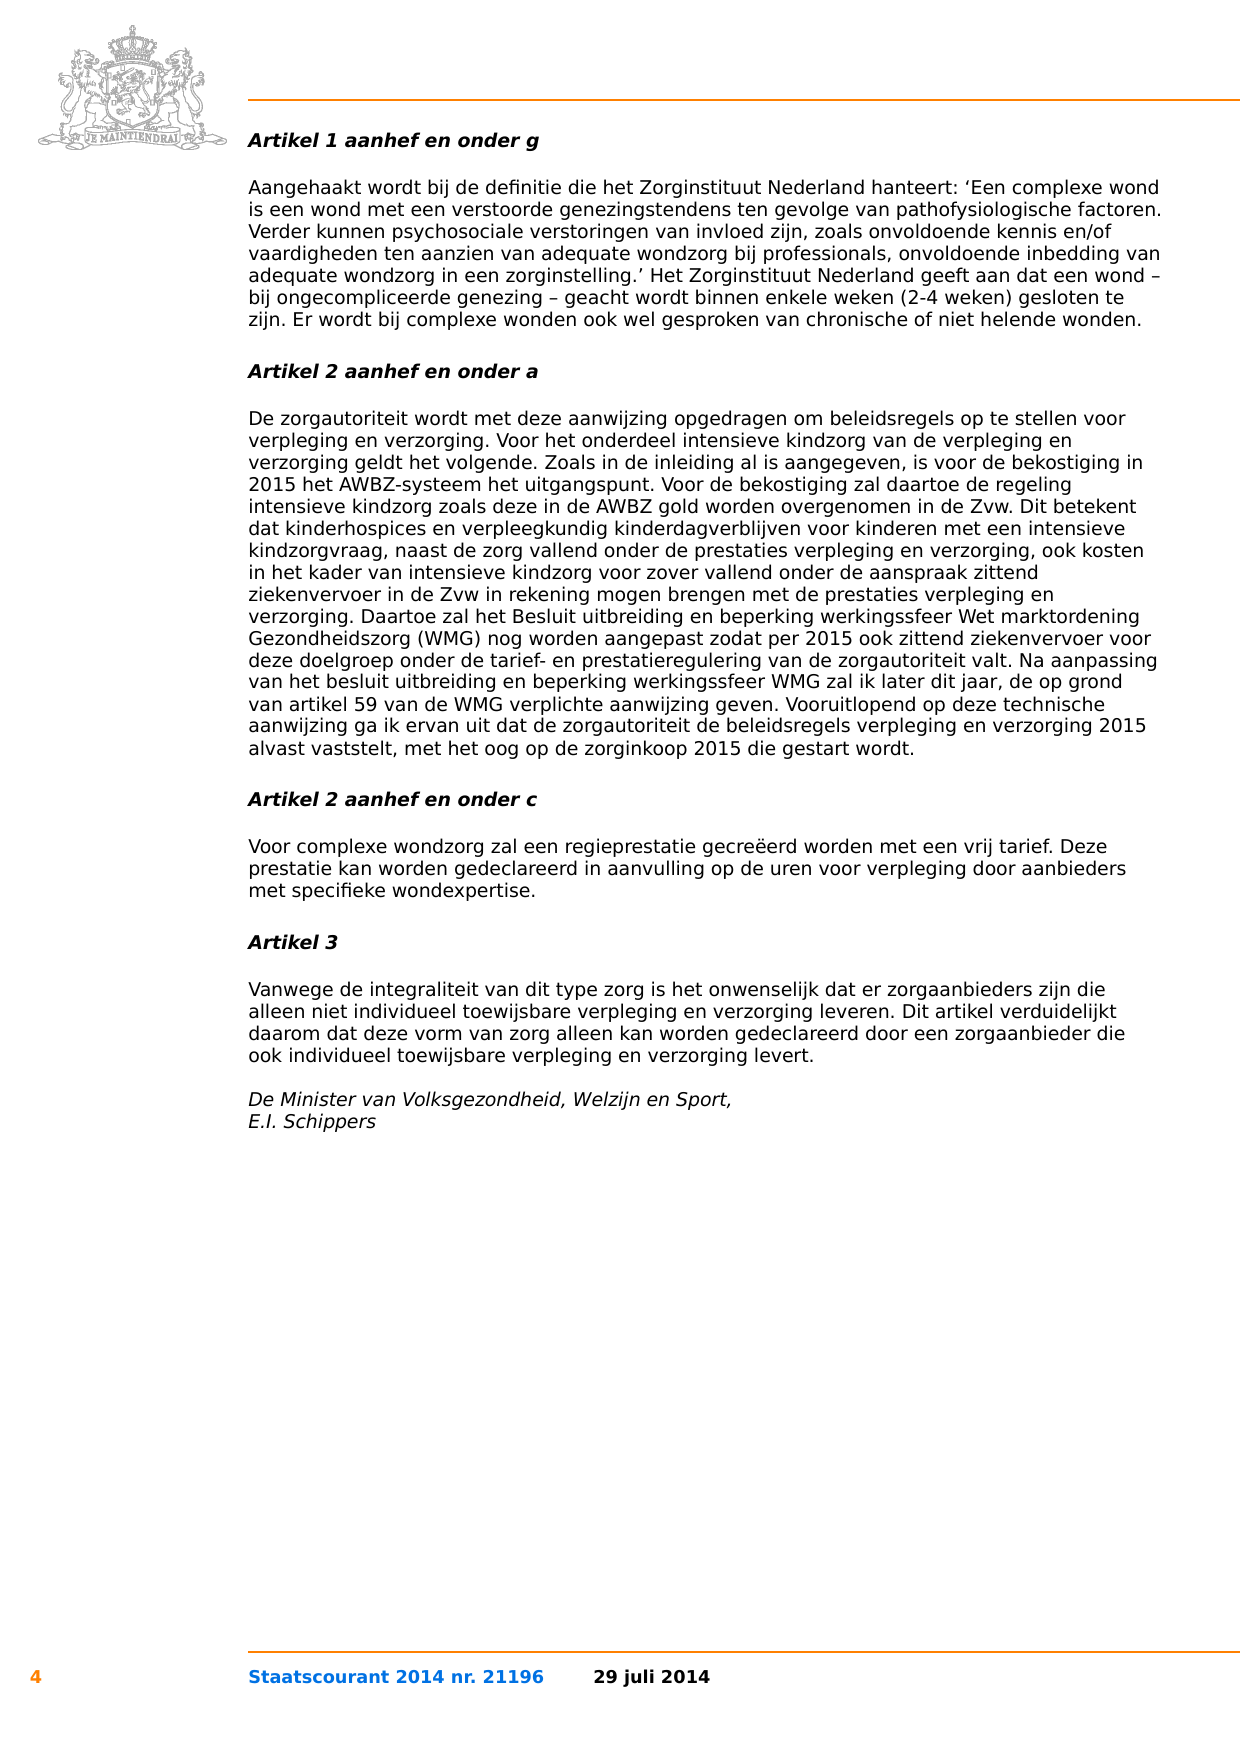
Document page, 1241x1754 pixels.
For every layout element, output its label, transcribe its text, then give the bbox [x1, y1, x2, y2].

picture [38, 25, 227, 150]
text Voor complexe wondzorg zal een regieprestatie gecreëerd worden met een vrij tarief. Deze prestatie kan worden gedeclareerd in aanvulling op de uren voor verpleging door aanbieders met specifieke wondexpertise. [248, 836, 1163, 902]
subtitle Artikel 3 [248, 932, 1163, 954]
text De zorgautoriteit wordt met deze aanwijzing opgedragen om beleidsregels op te stellen voor verpleging en verzorging. Voor het onderdeel intensieve kindzorg van de verpleging en verzorging geldt het volgende. Zoals in de inleiding al is aangegeven, is voor de bekostiging in 2015 het AWBZ-systeem het uitgangspunt. Voor de bekostiging zal daartoe de regeling intensieve kindzorg zoals deze in de AWBZ gold worden overgenomen in de Zvw. Dit betekent dat kinderhospices en verpleegkundig kinderdagverblijven voor kinderen met een intensieve kindzorgvraag, naast de zorg vallend onder de prestaties verpleging en verzorging, ook kosten in het kader van intensieve kindzorg voor zover vallend onder de aanspraak zittend ziekenvervoer in de Zvw in rekening mogen brengen met de prestaties verpleging en verzorging. Daartoe zal het Besluit uitbreiding en beperking werkingssfeer Wet marktordening Gezondheidszorg (WMG) nog worden aangepast zodat per 2015 ook zittend ziekenvervoer voor deze doelgroep onder de tarief- en prestatieregulering van de zorgautoriteit valt. Na aanpassing van het besluit uitbreiding en beperking werkingssfeer WMG zal ik later dit jaar, de op grond van artikel 59 van de WMG verplichte aanwijzing geven. Vooruitlopend op deze technische aanwijzing ga ik ervan uit dat de zorgautoriteit de beleidsregels verpleging en verzorging 2015 alvast vaststelt, met het oog op de zorginkoop 2015 die gestart wordt. [248, 408, 1163, 759]
text Aangehaakt wordt bij de definitie die het Zorginstituut Nederland hanteert: ‘Een complexe wond is een wond met een verstoorde genezingstendens ten gevolge van pathofysiologische factoren. Verder kunnen psychosociale verstoringen van invloed zijn, zoals onvoldoende kennis en/of vaardigheden ten aanzien van adequate wondzorg bij professionals, onvoldoende inbedding van adequate wondzorg in een zorginstelling.’ Het Zorginstituut Nederland geeft aan dat een wond – bij ongecompliceerde genezing – geacht wordt binnen enkele weken (2-4 weken) gesloten te zijn. Er wordt bij complexe wonden ook wel gesproken van chronische of niet helende wonden. [248, 177, 1163, 331]
subtitle Artikel 2 aanhef en onder c [248, 789, 1163, 811]
text Vanwege de integraliteit van dit type zorg is het onwenselijk dat er zorgaanbieders zijn die alleen niet individueel toewijsbare verpleging en verzorging leveren. Dit artikel verduidelijkt daarom dat deze vorm van zorg alleen kan worden gedeclareerd door een zorgaanbieder die ook individueel toewijsbare verpleging en verzorging levert. [248, 979, 1163, 1067]
subtitle Artikel 1 aanhef en onder g [248, 130, 1163, 152]
text De Minister van Volksgezondheid, Welzijn en Sport, E.I. Schippers [248, 1089, 1163, 1133]
subtitle Artikel 2 aanhef en onder a [248, 361, 1163, 383]
